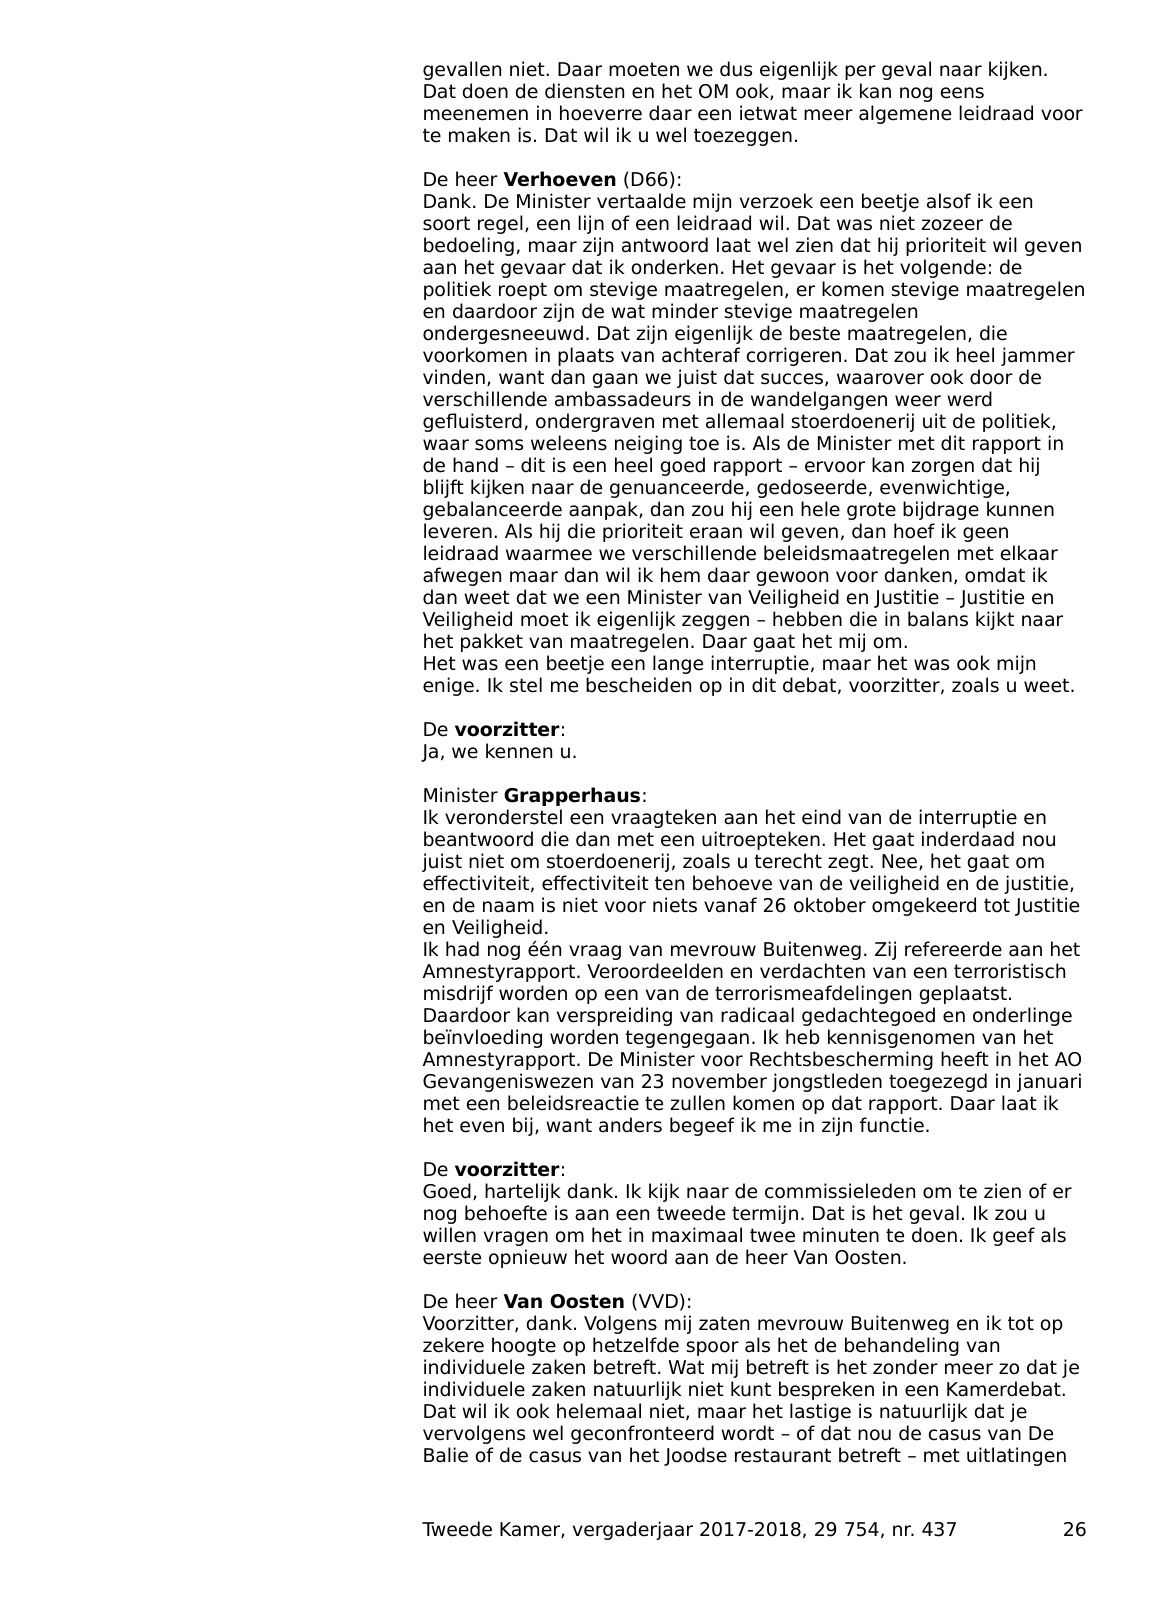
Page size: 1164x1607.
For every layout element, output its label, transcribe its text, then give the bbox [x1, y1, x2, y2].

text De voorzitter: [422, 1159, 1087, 1181]
text De heer Verhoeven (D66): [422, 169, 1087, 191]
text Ja, we kennen u. [422, 741, 1087, 763]
text Dank. De Minister vertaalde mijn verzoek een beetje alsof ik een soort regel, een lijn of een leidraad wil. Dat was niet zozeer de bedoeling, maar zijn antwoord laat wel zien dat hij prioriteit wil geven aan het gevaar dat ik onderken. Het gevaar is het volgende: de politiek roept om stevige maatregelen, er komen stevige maatregelen en daardoor zijn de wat minder stevige maatregelen ondergesneeuwd. Dat zijn eigenlijk de beste maatregelen, die voorkomen in plaats van achteraf corrigeren. Dat zou ik heel jammer vinden, want dan gaan we juist dat succes, waarover ook door de verschillende ambassadeurs in de wandelgangen weer werd gefluisterd, ondergraven met allemaal stoerdoenerij uit de politiek, waar soms weleens neiging toe is. Als de Minister met dit rapport in de hand – dit is een heel goed rapport – ervoor kan zorgen dat hij blijft kijken naar de genuanceerde, gedoseerde, evenwichtige, gebalanceerde aanpak, dan zou hij een hele grote bijdrage kunnen leveren. Als hij die prioriteit eraan wil geven, dan hoef ik geen leidraad waarmee we verschillende beleidsmaatregelen met elkaar afwegen maar dan wil ik hem daar gewoon voor danken, omdat ik dan weet dat we een Minister van Veiligheid en Justitie – Justitie en Veiligheid moet ik eigenlijk zeggen – hebben die in balans kijkt naar het pakket van maatregelen. Daar gaat het mij om. [422, 191, 1087, 653]
text De voorzitter: [422, 719, 1087, 741]
text Voorzitter, dank. Volgens mij zaten mevrouw Buitenweg en ik tot op zekere hoogte op hetzelfde spoor als het de behandeling van individuele zaken betreft. Wat mij betreft is het zonder meer zo dat je individuele zaken natuurlijk niet kunt bespreken in een Kamerdebat. Dat wil ik ook helemaal niet, maar het lastige is natuurlijk dat je vervolgens wel geconfronteerd wordt – of dat nou de casus van De Balie of de casus van het Joodse restaurant betreft – met uitlatingen [422, 1313, 1087, 1467]
text De heer Van Oosten (VVD): [422, 1291, 1087, 1313]
text Ik veronderstel een vraagteken aan het eind van de interruptie en beantwoord die dan met een uitroepteken. Het gaat inderdaad nou juist niet om stoerdoenerij, zoals u terecht zegt. Nee, het gaat om effectiviteit, effectiviteit ten behoeve van de veiligheid en de justitie, en de naam is niet voor niets vanaf 26 oktober omgekeerd tot Justitie en Veiligheid. [422, 807, 1087, 939]
text Het was een beetje een lange interruptie, maar het was ook mijn enige. Ik stel me bescheiden op in dit debat, voorzitter, zoals u weet. [422, 653, 1087, 697]
text Ik had nog één vraag van mevrouw Buitenweg. Zij refereerde aan het Amnestyrapport. Veroordeelden en verdachten van een terroristisch misdrijf worden op een van de terrorismeafdelingen geplaatst. Daardoor kan verspreiding van radicaal gedachtegoed en onderlinge beïnvloeding worden tegengegaan. Ik heb kennisgenomen van het Amnestyrapport. De Minister voor Rechtsbescherming heeft in het AO Gevangeniswezen van 23 november jongstleden toegezegd in januari met een beleidsreactie te zullen komen op dat rapport. Daar laat ik het even bij, want anders begeef ik me in zijn functie. [422, 939, 1087, 1137]
text Minister Grapperhaus: [422, 785, 1087, 807]
text gevallen niet. Daar moeten we dus eigenlijk per geval naar kijken. Dat doen de diensten en het OM ook, maar ik kan nog eens meenemen in hoeverre daar een ietwat meer algemene leidraad voor te maken is. Dat wil ik u wel toezeggen. [422, 59, 1087, 147]
text Goed, hartelijk dank. Ik kijk naar de commissieleden om te zien of er nog behoefte is aan een tweede termijn. Dat is het geval. Ik zou u willen vragen om het in maximaal twee minuten te doen. Ik geef als eerste opnieuw het woord aan de heer Van Oosten. [422, 1181, 1087, 1269]
